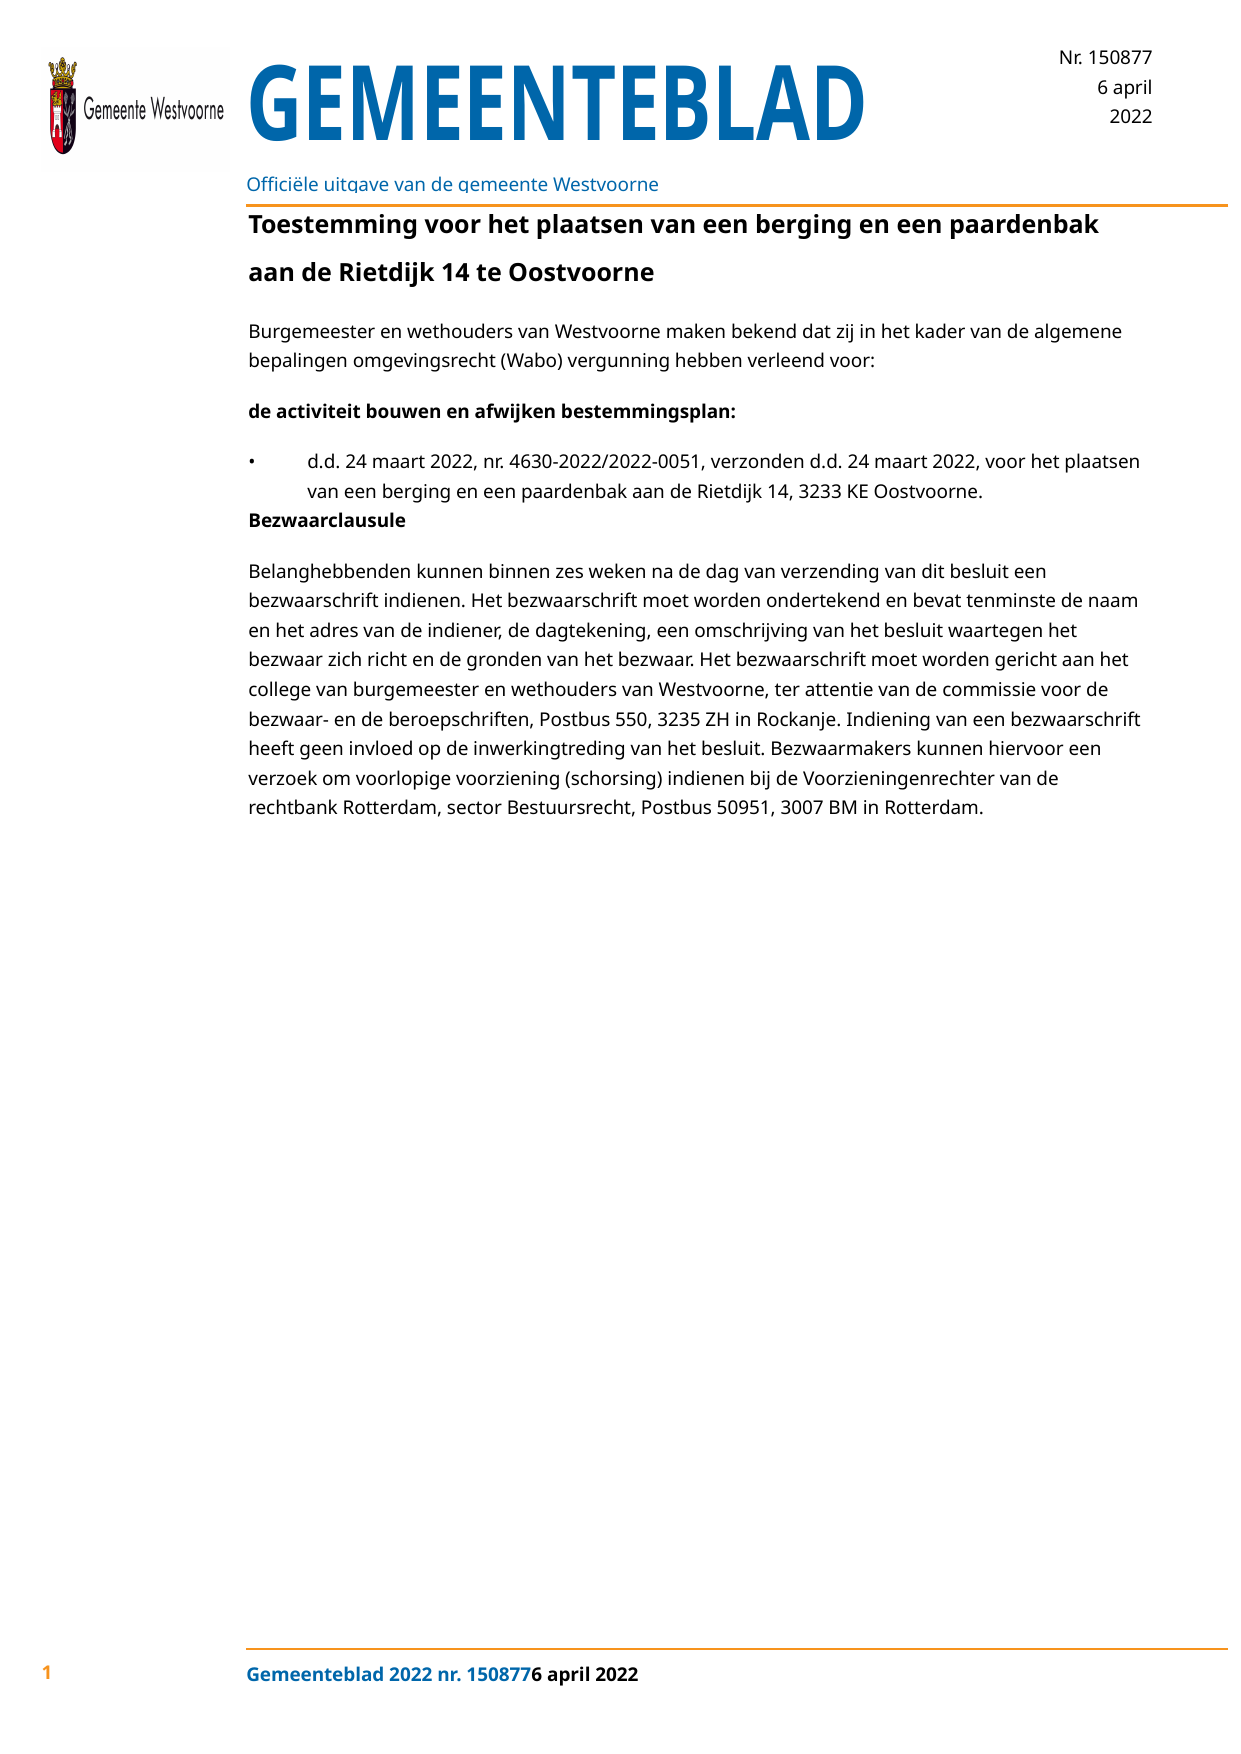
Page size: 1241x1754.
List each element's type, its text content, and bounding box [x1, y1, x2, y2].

text Belanghebbenden kunnen binnen zes weken na de dag van verzending van dit besluit een bezwaarschrift indienen. Het bezwaarschrift moet worden ondertekend en bevat tenminste de naam en het adres van de indiener, de dagtekening, een omschrijving van het besluit waartegen het bezwaar zich richt en de gronden van het bezwaar. Het bezwaarschrift moet worden gericht aan het college van burgemeester en wethouders van Westvoorne, ter attentie van de commissie voor de bezwaar- en de beroepschriften, Postbus 550, 3235 ZH in Rockanje. Indiening van een bezwaarschrift heeft geen invloed op de inwerkingtreding van het besluit. Bezwaarmakers kunnen hiervoor een verzoek om voorlopige voorziening (schorsing) indienen bij de Voorzieningenrechter van de rechtbank Rotterdam, sector Bestuursrecht, Postbus 50951, 3007 BM in Rotterdam. [248, 558, 1152, 820]
list d.d. 24 maart 2022, nr. 4630-2022/2022-0051, verzonden d.d. 24 maart 2022, voor het plaatsen van een berging en een paardenbak aan de Rietdijk 14, 3233 KE Oostvoorne. [248, 448, 1152, 504]
text Burgemeester en wethouders van Westvoorne maken bekend dat zij in het kader van de algemene bepalingen omgevingsrecht (Wabo) vergunning hebben verleend voor: [248, 318, 1152, 373]
text de activiteit bouwen en afwijken bestemmingsplan: [248, 398, 1152, 424]
text Toestemming voor het plaatsen van een berging en een paardenbak aan de Rietdijk 14 te Oostvoorne [248, 207, 1152, 288]
text Bezwaarclausule [248, 507, 1152, 533]
picture [41, 47, 231, 172]
